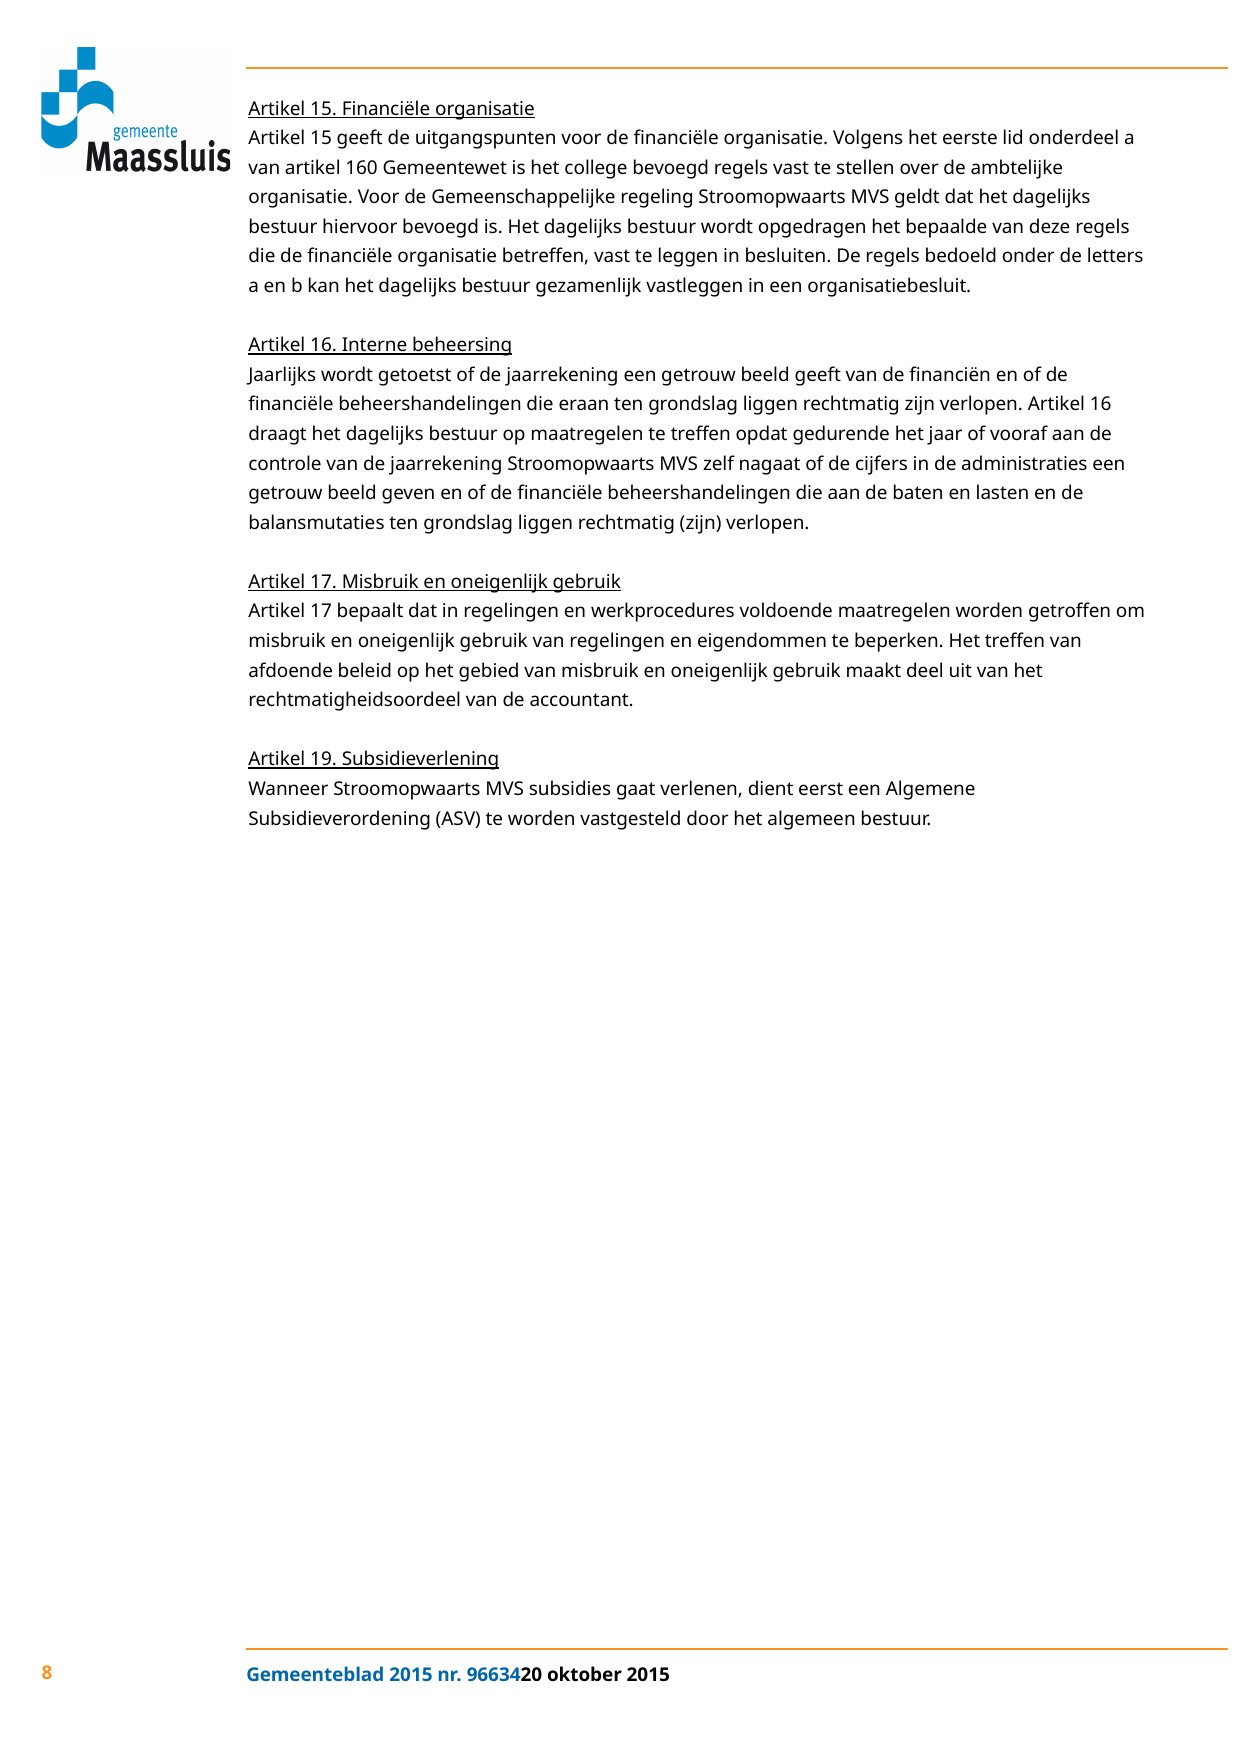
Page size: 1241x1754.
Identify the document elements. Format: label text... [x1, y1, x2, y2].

text Artikel 15 geeft de uitgangspunten voor de financiële organisatie. Volgens het eerste lid onderdeel a van artikel 160 Gemeentewet is het college bevoegd regels vast te stellen over de ambtelijke organisatie. Voor de Gemeenschappelijke regeling Stroomopwaarts MVS geldt dat het dagelijks bestuur hiervoor bevoegd is. Het dagelijks bestuur wordt opgedragen het bepaalde van deze regels die de financiële organisatie betreffen, vast te leggen in besluiten. De regels bedoeld onder de letters a en b kan het dagelijks bestuur gezamenlijk vastleggen in een organisatiebesluit. [248, 124, 1152, 298]
text Artikel 17. Misbruik en oneigenlijk gebruik [248, 568, 1152, 594]
text Artikel 15. Financiële organisatie [248, 95, 1152, 121]
text Wanneer Stroomopwaarts MVS subsidies gaat verlenen, dient eerst een Algemene Subsidieverordening (ASV) te worden vastgesteld door het algemeen bestuur. [248, 775, 1152, 831]
text Artikel 19. Subsidieverlening [248, 746, 1152, 771]
text Artikel 16. Interne beheersing [248, 331, 1152, 357]
text Artikel 17 bepaalt dat in regelingen en werkprocedures voldoende maatregelen worden getroffen om misbruik en oneigenlijk gebruik van regelingen en eigendommen te beperken. Het treffen van afdoende beleid op het gebied van misbruik en oneigenlijk gebruik maakt deel uit van het rechtmatigheidsoordeel van de accountant. [248, 598, 1152, 712]
picture [41, 47, 231, 172]
text Jaarlijks wordt getoetst of de jaarrekening een getrouw beeld geeft van de financiën en of de financiële beheershandelingen die eraan ten grondslag liggen rechtmatig zijn verlopen. Artikel 16 draagt het dagelijks bestuur op maatregelen te treffen opdat gedurende het jaar of vooraf aan de controle van de jaarrekening Stroomopwaarts MVS zelf nagaat of de cijfers in de administraties een getrouw beeld geven en of de financiële beheershandelingen die aan de baten en lasten en de balansmutaties ten grondslag liggen rechtmatig (zijn) verlopen. [248, 361, 1152, 535]
picture [41, 47, 77, 92]
